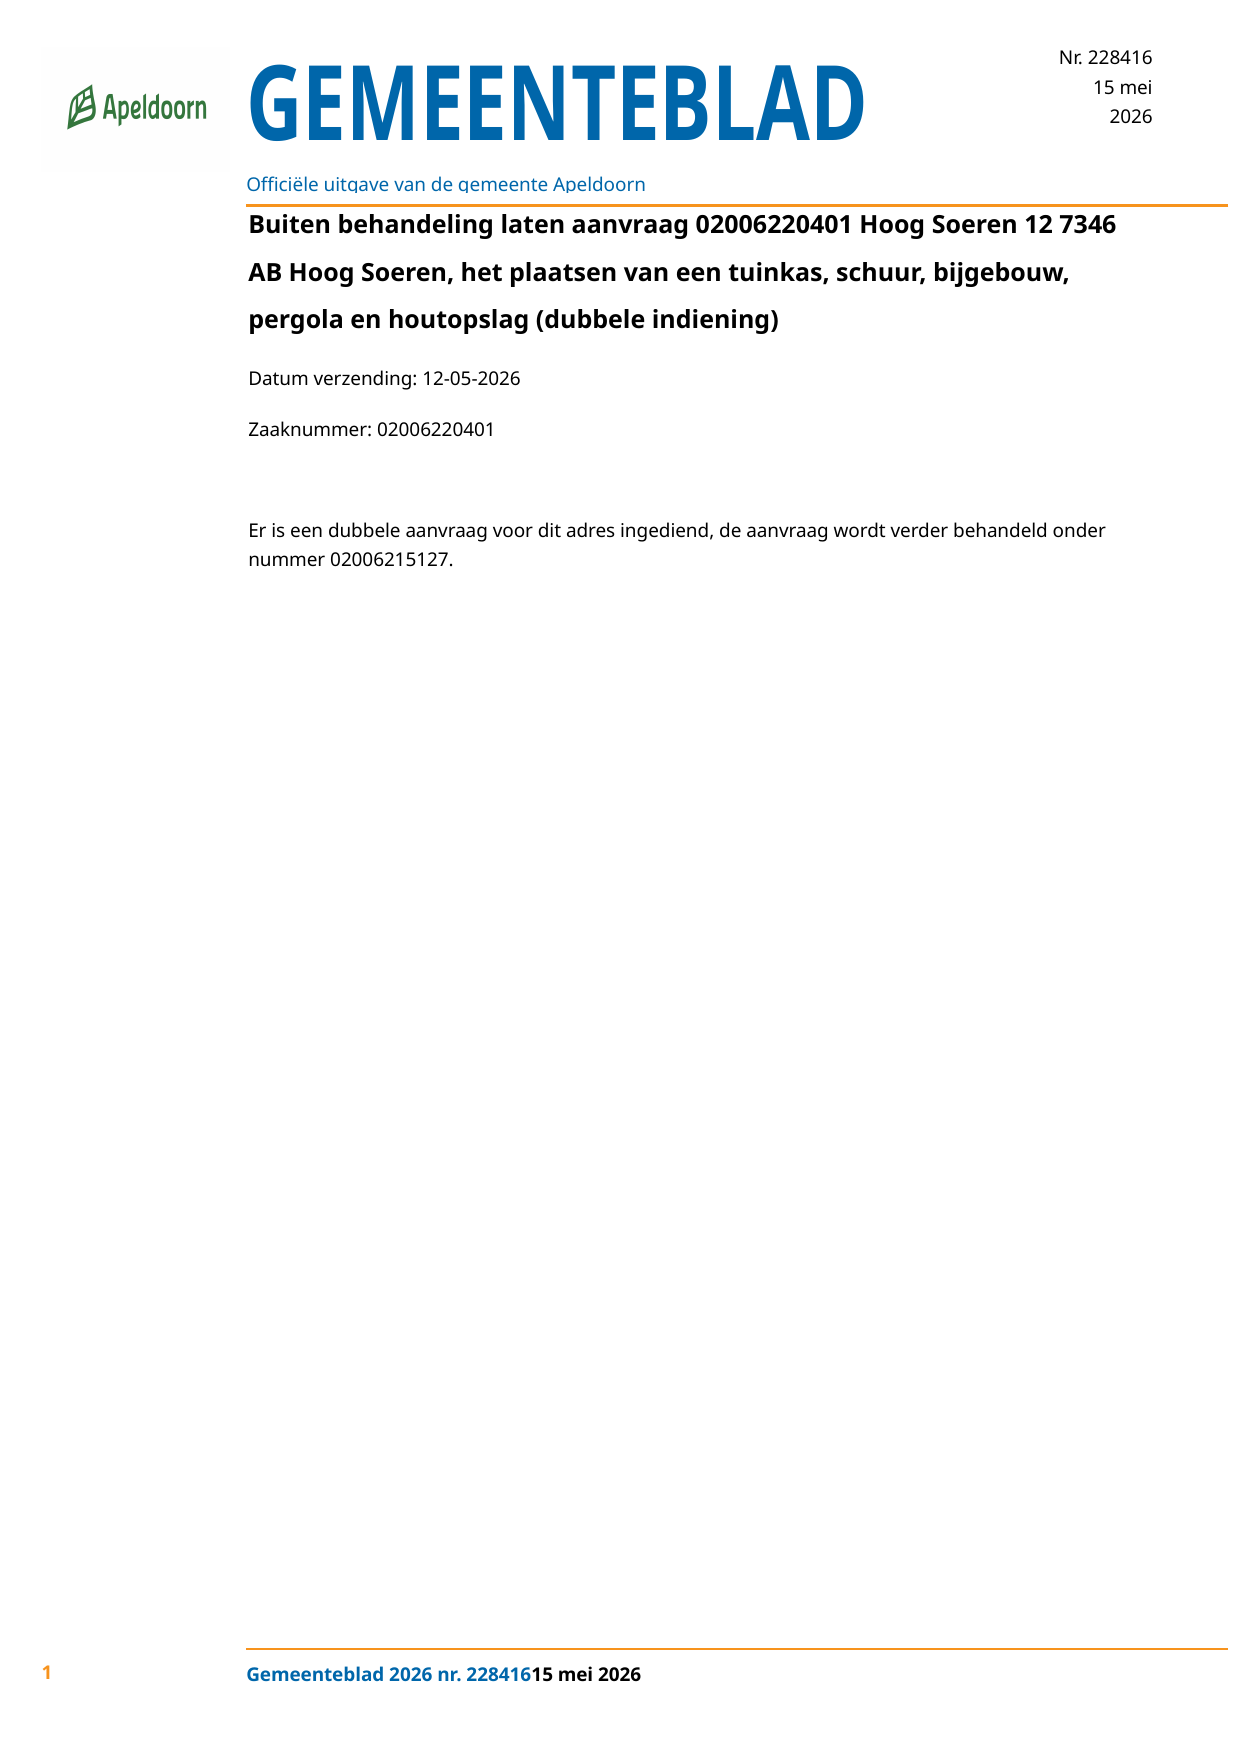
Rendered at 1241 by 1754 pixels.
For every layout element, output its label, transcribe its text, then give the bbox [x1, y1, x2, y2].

text Datum verzending: 12-05-2026 [248, 366, 1152, 391]
text Er is een dubbele aanvraag voor dit adres ingediend, de aanvraag wordt verder behandeld onder nummer 02006215127. [248, 517, 1152, 572]
text Buiten behandeling laten aanvraag 02006220401 Hoog Soeren 12 7346 AB Hoog Soeren, het plaatsen van een tuinkas, schuur, bijgebouw, pergola en houtopslag (dubbele indiening) [248, 207, 1152, 336]
text Zaaknummer: 02006220401 [248, 416, 1152, 442]
picture [41, 47, 231, 172]
